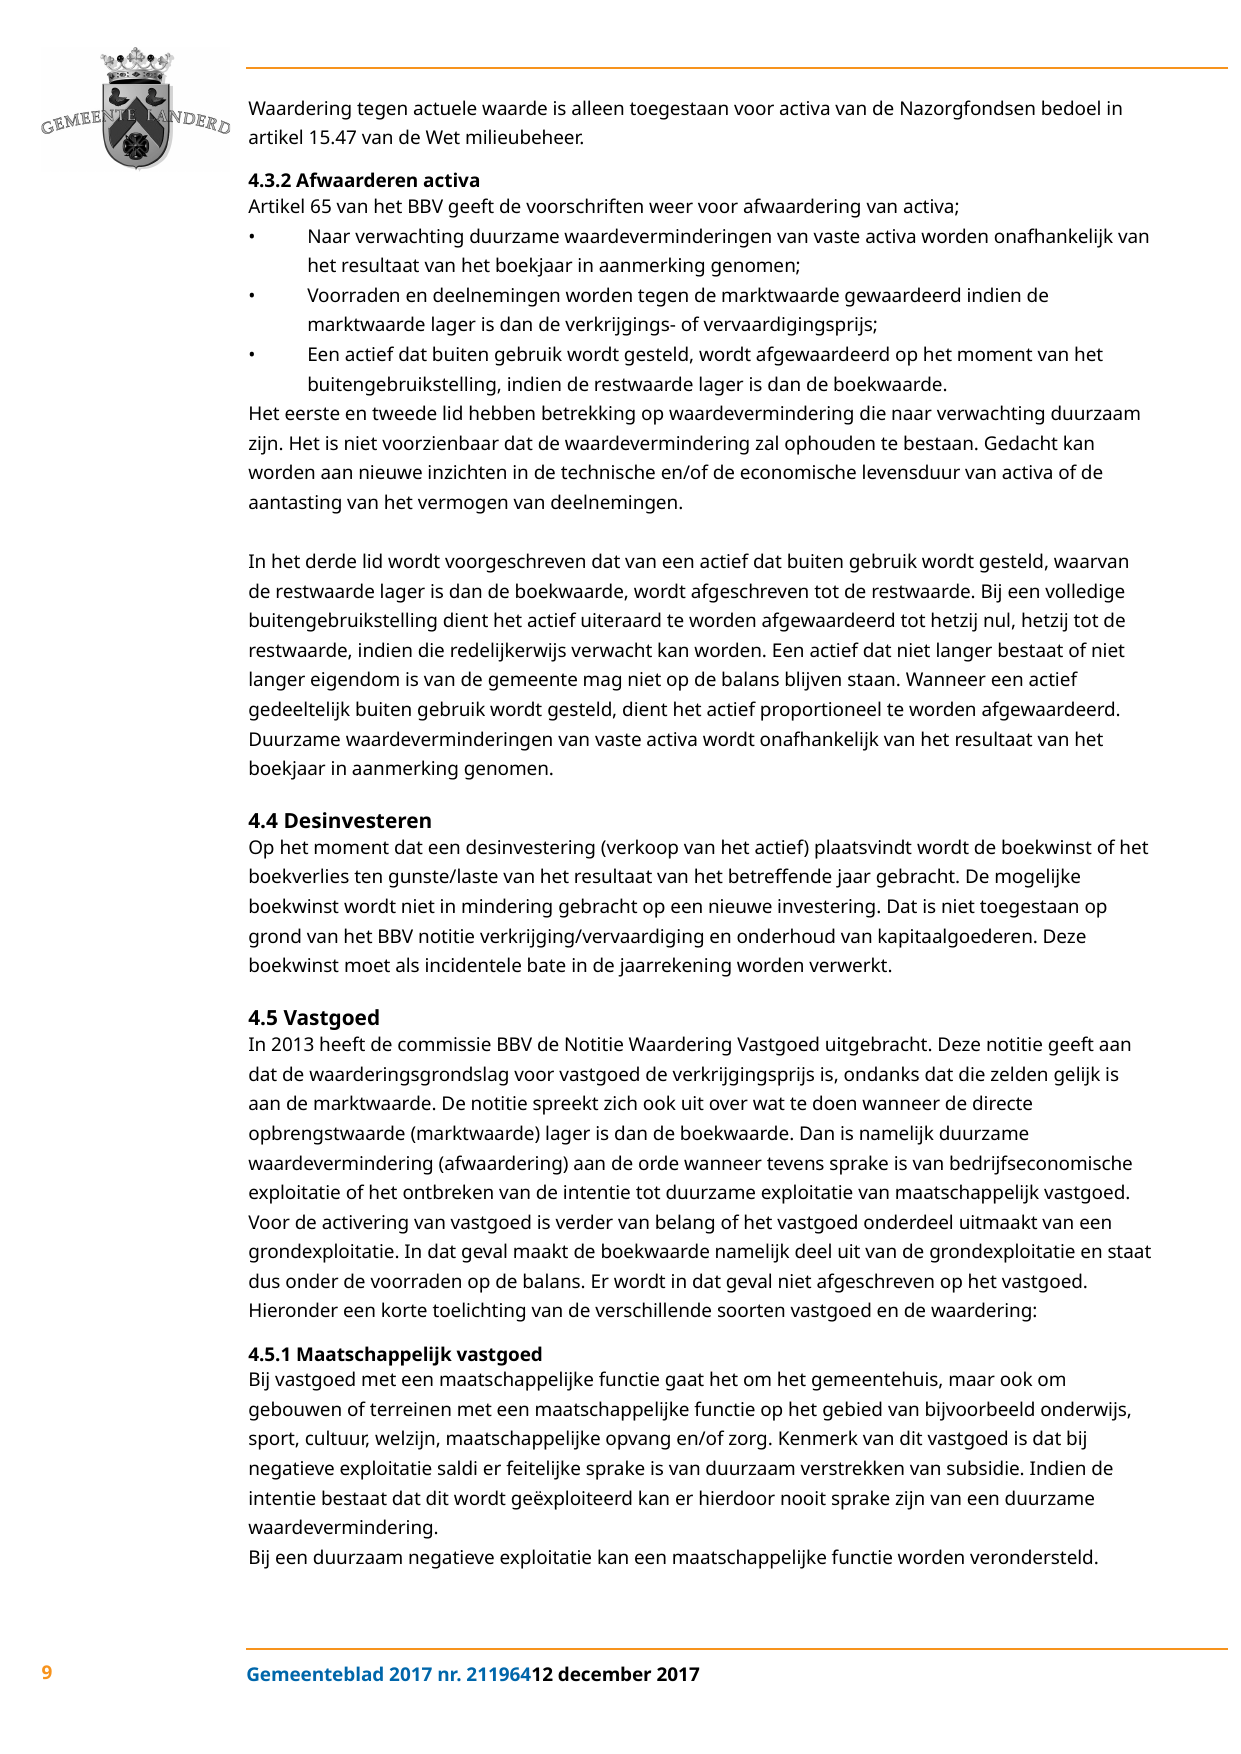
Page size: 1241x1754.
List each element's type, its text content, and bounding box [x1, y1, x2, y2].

text 4.5 Vastgoed [248, 1003, 1152, 1031]
text 4.4 Desinvesteren [248, 806, 1152, 834]
list Naar verwachting duurzame waardeverminderingen van vaste activa worden onafhankelijk van het resultaat van het boekjaar in aanmerking genomen; [248, 223, 1152, 278]
text Duurzame waardeverminderingen van vaste activa wordt onafhankelijk van het resultaat van het boekjaar in aanmerking genomen. [248, 726, 1152, 781]
picture [41, 47, 231, 172]
text Artikel 65 van het BBV geeft de voorschriften weer voor afwaardering van activa; [248, 193, 1152, 219]
text Hieronder een korte toelichting van de verschillende soorten vastgoed en de waardering: [248, 1298, 1152, 1323]
text In het derde lid wordt voorgeschreven dat van een actief dat buiten gebruik wordt gesteld, waarvan de restwaarde lager is dan de boekwaarde, wordt afgeschreven tot de restwaarde. Bij een volledige buitengebruikstelling dient het actief uiteraard te worden afgewaardeerd tot hetzij nul, hetzij tot de restwaarde, indien die redelijkerwijs verwacht kan worden. Een actief dat niet langer bestaat of niet langer eigendom is van de gemeente mag niet op de balans blijven staan. Wanneer een actief gedeeltelijk buiten gebruik wordt gesteld, dient het actief proportioneel te worden afgewaardeerd. [248, 548, 1152, 722]
text 4.3.2 Afwaarderen activa [248, 167, 1152, 193]
text Bij vastgoed met een maatschappelijke functie gaat het om het gemeentehuis, maar ook om gebouwen of terreinen met een maatschappelijke functie op het gebied van bijvoorbeeld onderwijs, sport, cultuur, welzijn, maatschappelijke opvang en/of zorg. Kenmerk van dit vastgoed is dat bij negatieve exploitatie saldi er feitelijke sprake is van duurzaam verstrekken van subsidie. Indien de intentie bestaat dat dit wordt geëxploiteerd kan er hierdoor nooit sprake zijn van een duurzame waardevermindering. [248, 1366, 1152, 1540]
text Het eerste en tweede lid hebben betrekking op waardevermindering die naar verwachting duurzaam zijn. Het is niet voorzienbaar dat de waardevermindering zal ophouden te bestaan. Gedacht kan worden aan nieuwe inzichten in de technische en/of de economische levensduur van activa of de aantasting van het vermogen van deelnemingen. [248, 400, 1152, 515]
text Bij een duurzaam negatieve exploitatie kan een maatschappelijke functie worden verondersteld. [248, 1544, 1152, 1570]
text Voor de activering van vastgoed is verder van belang of het vastgoed onderdeel uitmaakt van een grondexploitatie. In dat geval maakt de boekwaarde namelijk deel uit van de grondexploitatie en staat dus onder de voorraden op de balans. Er wordt in dat geval niet afgeschreven op het vastgoed. [248, 1209, 1152, 1294]
list Een actief dat buiten gebruik wordt gesteld, wordt afgewaardeerd op het moment van het buitengebruikstelling, indien de restwaarde lager is dan de boekwaarde. [248, 341, 1152, 396]
text Waardering tegen actuele waarde is alleen toegestaan voor activa van de Nazorgfondsen bedoel in artikel 15.47 van de Wet milieubeheer. [248, 95, 1152, 150]
text 4.5.1 Maatschappelijk vastgoed [248, 1341, 1152, 1366]
list Voorraden en deelnemingen worden tegen de marktwaarde gewaardeerd indien de marktwaarde lager is dan de verkrijgings- of vervaardigingsprijs; [248, 282, 1152, 337]
text Op het moment dat een desinvestering (verkoop van het actief) plaatsvindt wordt de boekwinst of het boekverlies ten gunste/laste van het resultaat van het betreffende jaar gebracht. De mogelijke boekwinst wordt niet in mindering gebracht op een nieuwe investering. Dat is niet toegestaan op grond van het BBV notitie verkrijging/vervaardiging en onderhoud van kapitaalgoederen. Deze boekwinst moet als incidentele bate in de jaarrekening worden verwerkt. [248, 834, 1152, 978]
text In 2013 heeft de commissie BBV de Notitie Waardering Vastgoed uitgebracht. Deze notitie geeft aan dat de waarderingsgrondslag voor vastgoed de verkrijgingsprijs is, ondanks dat die zelden gelijk is aan de marktwaarde. De notitie spreekt zich ook uit over wat te doen wanneer de directe opbrengstwaarde (marktwaarde) lager is dan de boekwaarde. Dan is namelijk duurzame waardevermindering (afwaardering) aan de orde wanneer tevens sprake is van bedrijfseconomische exploitatie of het ontbreken van de intentie tot duurzame exploitatie van maatschappelijk vastgoed. [248, 1031, 1152, 1205]
